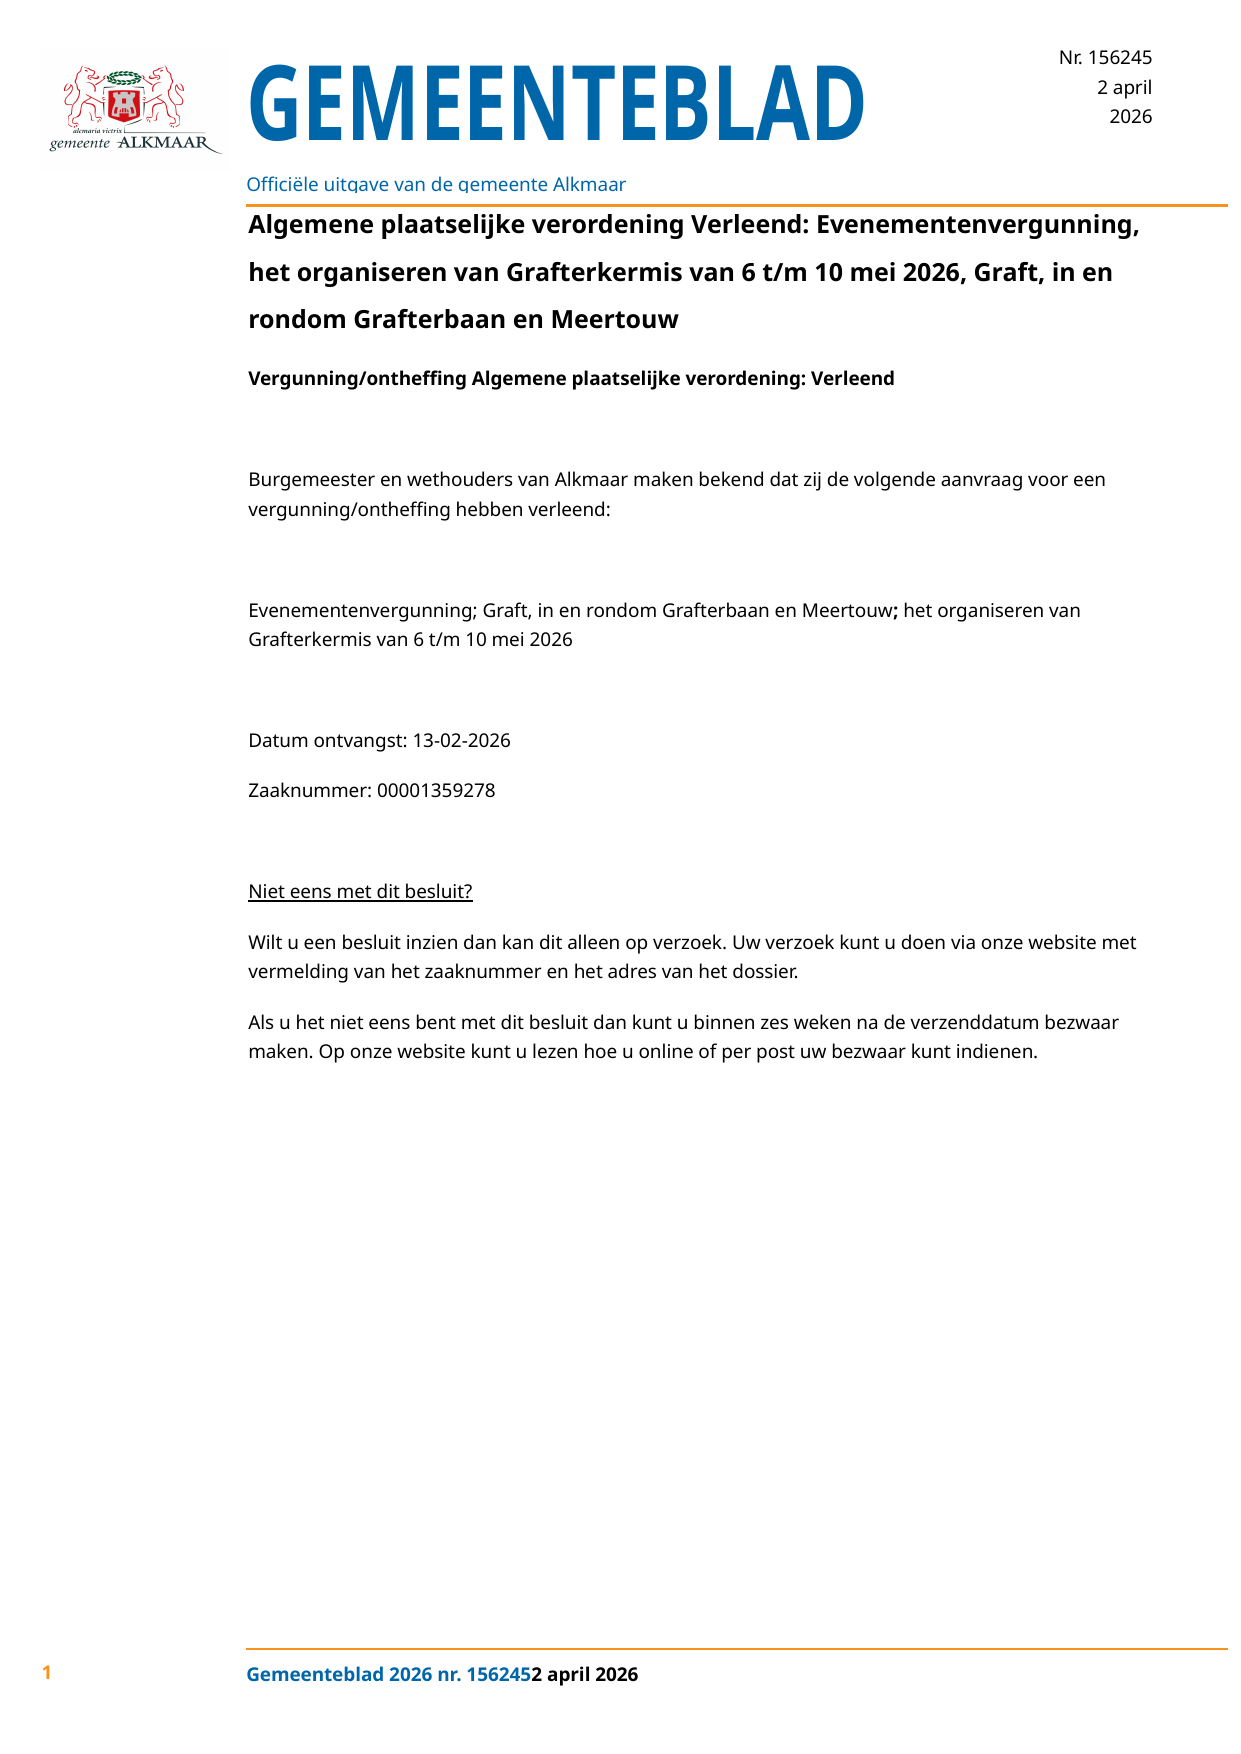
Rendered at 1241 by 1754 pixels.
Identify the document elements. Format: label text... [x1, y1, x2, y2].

text Wilt u een besluit inzien dan kan dit alleen op verzoek. Uw verzoek kunt u doen via onze website met vermelding van het zaaknummer en het adres van het dossier. [248, 929, 1152, 984]
text Niet eens met dit besluit? [248, 878, 1152, 904]
text Datum ontvangst: 13-02-2026 [248, 727, 1152, 753]
text Evenementenvergunning; Graft, in en rondom Grafterbaan en Meertouw; het organiseren van Grafterkermis van 6 t/m 10 mei 2026 [248, 597, 1152, 652]
text Vergunning/ontheffing Algemene plaatselijke verordening: Verleend [248, 366, 1152, 391]
text Als u het niet eens bent met dit besluit dan kunt u binnen zes weken na de verzenddatum bezwaar maken. Op onze website kunt u lezen hoe u online of per post uw bezwaar kunt indienen. [248, 1009, 1152, 1064]
text Burgemeester en wethouders van Alkmaar maken bekend dat zij de volgende aanvraag voor een vergunning/ontheffing hebben verleend: [248, 466, 1152, 522]
text Zaaknummer: 00001359278 [248, 778, 1152, 803]
picture [41, 47, 231, 172]
text Algemene plaatselijke verordening Verleend: Evenementenvergunning, het organiseren van Grafterkermis van 6 t/m 10 mei 2026, Graft, in en rondom Grafterbaan en Meertouw [248, 207, 1152, 336]
